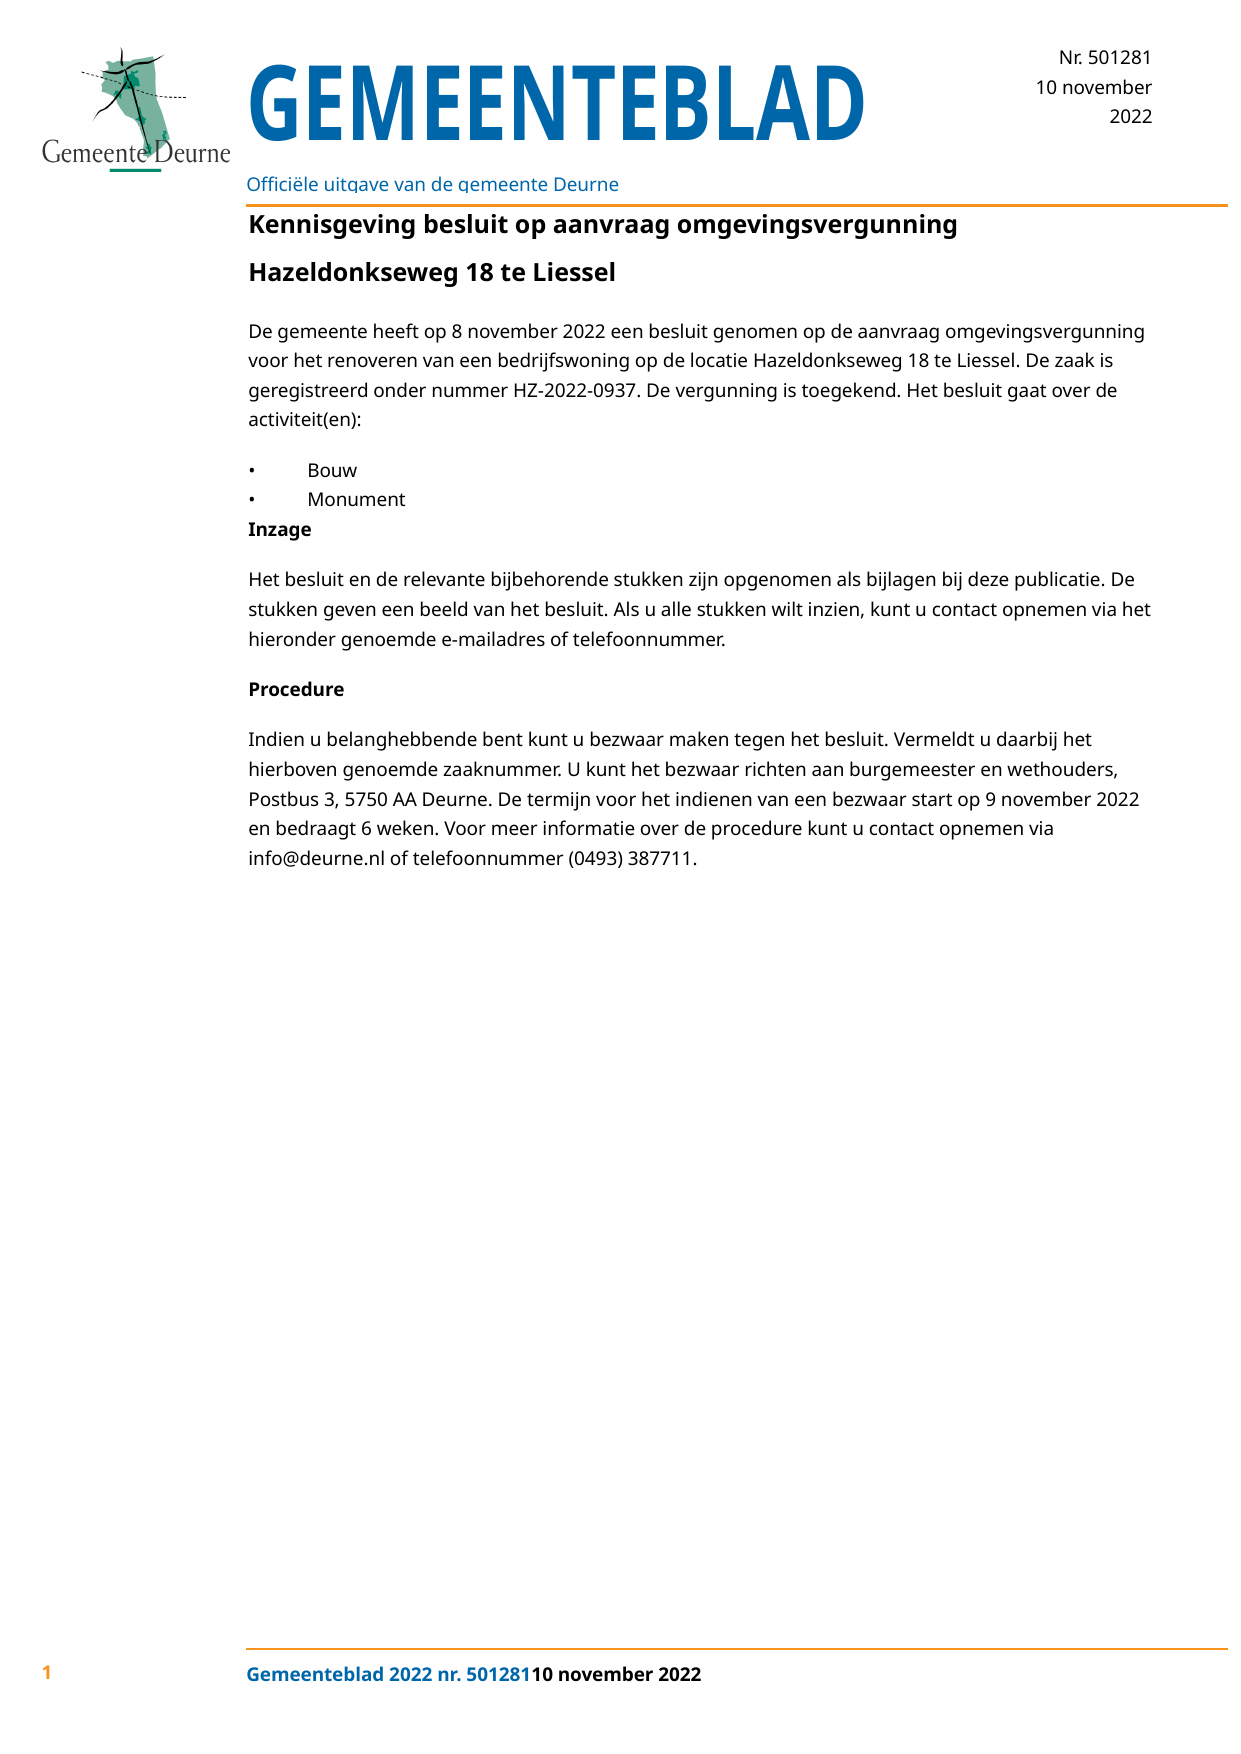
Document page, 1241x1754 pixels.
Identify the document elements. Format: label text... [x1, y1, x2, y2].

picture [41, 47, 231, 172]
list Monument [248, 487, 1152, 512]
text De gemeente heeft op 8 november 2022 een besluit genomen op de aanvraag omgevingsvergunning voor het renoveren van een bedrijfswoning op de locatie Hazeldonkseweg 18 te Liessel. De zaak is geregistreerd onder nummer HZ-2022-0937. De vergunning is toegekend. Het besluit gaat over de activiteit(en): [248, 318, 1152, 432]
text Kennisgeving besluit op aanvraag omgevingsvergunning Hazeldonkseweg 18 te Liessel [248, 207, 1152, 288]
list Bouw [248, 457, 1152, 483]
text Inzage [248, 516, 1152, 542]
text Indien u belanghebbende bent kunt u bezwaar maken tegen het besluit. Vermeldt u daarbij het hierboven genoemde zaaknummer. U kunt het bezwaar richten aan burgemeester en wethouders, Postbus 3, 5750 AA Deurne. De termijn voor het indienen van een bezwaar start op 9 november 2022 en bedraagt 6 weken. Voor meer informatie over de procedure kunt u contact opnemen via info@deurne.nl of telefoonnummer (0493) 387711. [248, 727, 1152, 871]
text Procedure [248, 676, 1152, 702]
text Het besluit en de relevante bijbehorende stukken zijn opgenomen als bijlagen bij deze publicatie. De stukken geven een beeld van het besluit. Als u alle stukken wilt inzien, kunt u contact opnemen via het hieronder genoemde e-mailadres of telefoonnummer. [248, 567, 1152, 652]
